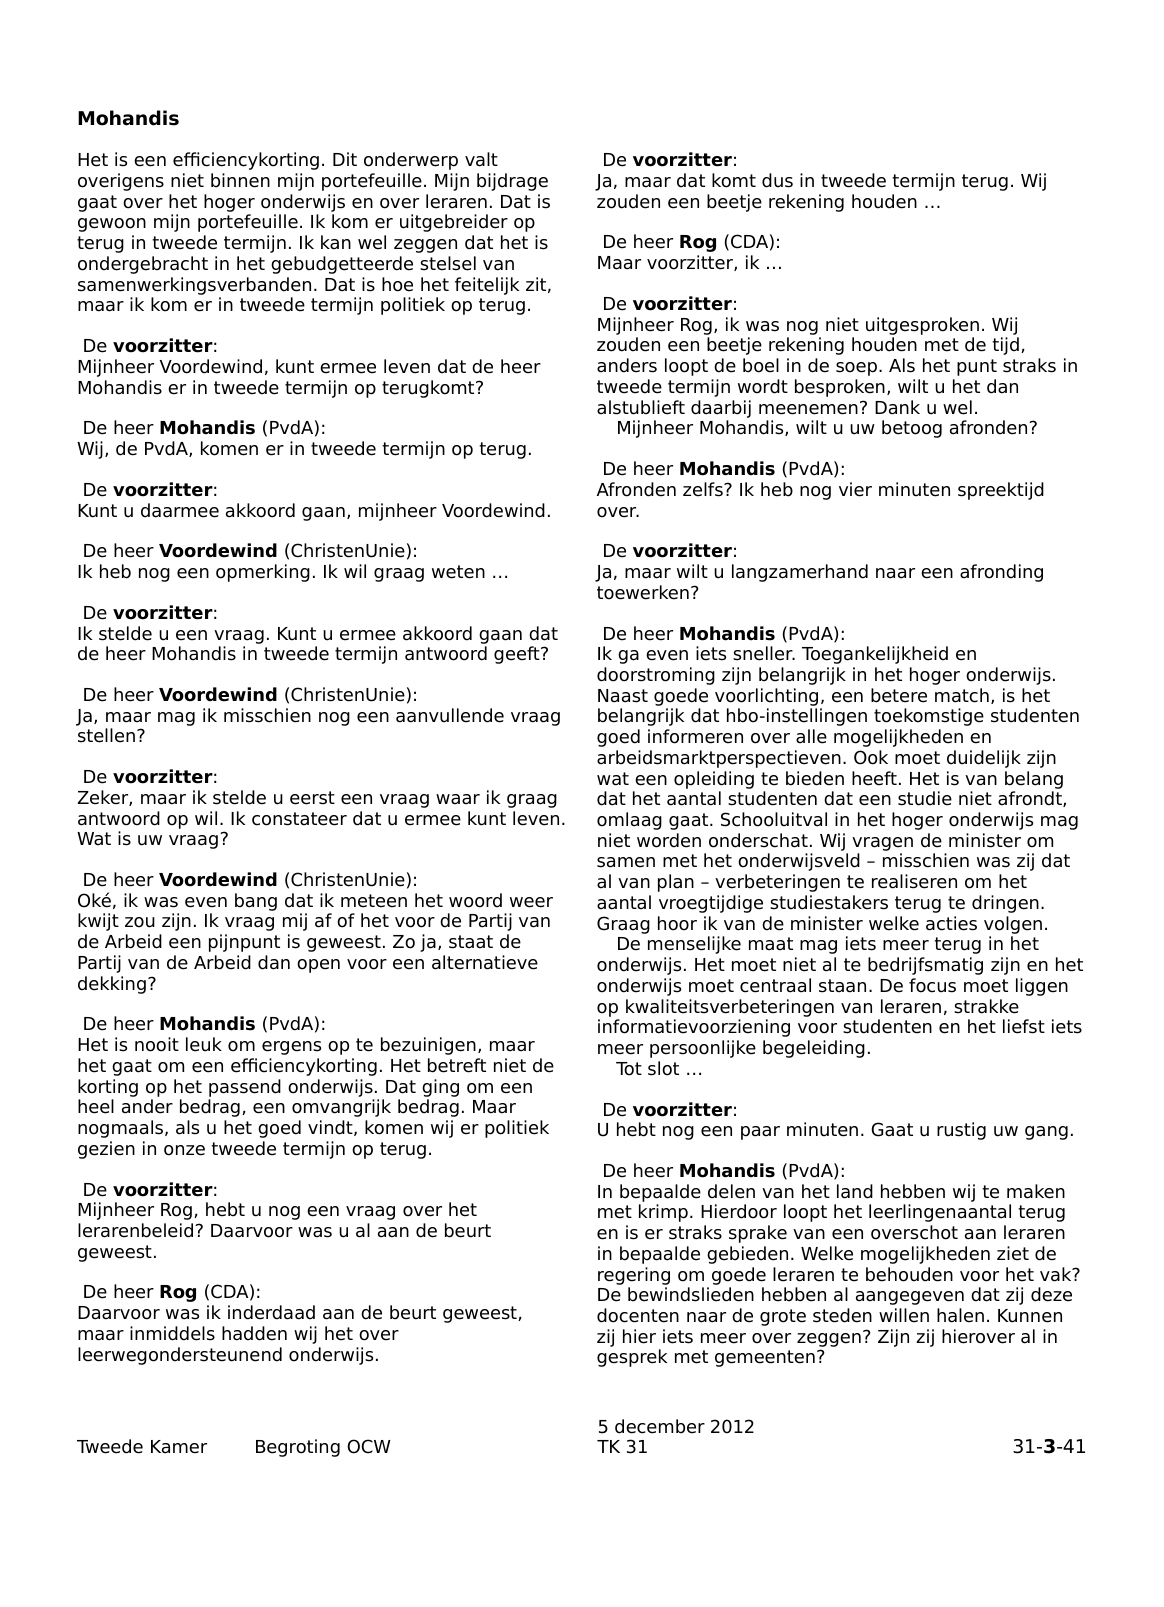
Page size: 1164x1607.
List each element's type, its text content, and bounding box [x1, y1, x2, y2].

text De voorzitter: [77, 767, 567, 788]
text Ja, maar wilt u langzamerhand naar een afronding toewerken? [596, 562, 1087, 603]
text Zeker, maar ik stelde u eerst een vraag waar ik graag antwoord op wil. Ik constateer dat u ermee kunt leven. Wat is uw vraag? [77, 788, 567, 850]
text Mijnheer Voordewind, kunt ermee leven dat de heer Mohandis er in tweede termijn op terugkomt? [77, 357, 567, 398]
text De heer Rog (CDA): [77, 1282, 567, 1303]
text Tot slot … [596, 1059, 1087, 1079]
text Mijnheer Rog, hebt u nog een vraag over het lerarenbeleid? Daarvoor was u al aan de beurt geweest. [77, 1200, 567, 1262]
text Afronden zelfs? Ik heb nog vier minuten spreektijd over. [596, 480, 1087, 521]
text Maar voorzitter, ik … [596, 253, 1087, 274]
text Het is een efficiencykorting. Dit onderwerp valt overigens niet binnen mijn portefeuille. Mijn bijdrage gaat over het hoger onderwijs en over leraren. Dat is gewoon mijn portefeuille. Ik kom er uitgebreider op terug in tweede termijn. Ik kan wel zeggen dat het is ondergebracht in het gebudgetteerde stelsel van samenwerkingsverbanden. Dat is hoe het feitelijk zit, maar ik kom er in tweede termijn politiek op terug. [77, 150, 567, 316]
text De heer Voordewind (ChristenUnie): [77, 541, 567, 562]
text De voorzitter: [596, 294, 1087, 314]
text Ja, maar dat komt dus in tweede termijn terug. Wij zouden een beetje rekening houden … [596, 171, 1087, 212]
text Mijnheer Rog, ik was nog niet uitgesproken. Wij zouden een beetje rekening houden met de tijd, anders loopt de boel in de soep. Als het punt straks in tweede termijn wordt besproken, wilt u het dan alstublieft daarbij meenemen? Dank u wel. [596, 314, 1087, 418]
text Oké, ik was even bang dat ik meteen het woord weer kwijt zou zijn. Ik vraag mij af of het voor de Partij van de Arbeid een pijnpunt is geweest. Zo ja, staat de Partij van de Arbeid dan open voor een alternatieve dekking? [77, 891, 567, 994]
text De heer Mohandis (PvdA): [77, 1014, 567, 1035]
text U hebt nog een paar minuten. Gaat u rustig uw gang. [596, 1120, 1087, 1141]
text De heer Mohandis (PvdA): [596, 1161, 1087, 1182]
text Wij, de PvdA, komen er in tweede termijn op terug. [77, 439, 567, 460]
text De voorzitter: [596, 150, 1087, 171]
text De heer Rog (CDA): [596, 232, 1087, 253]
text Daarvoor was ik inderdaad aan de beurt geweest, maar inmiddels hadden wij het over leerwegondersteunend onderwijs. [77, 1303, 567, 1365]
text De heer Mohandis (PvdA): [596, 623, 1087, 644]
text De heer Mohandis (PvdA): [77, 418, 567, 439]
text De voorzitter: [596, 541, 1087, 562]
text De menselijke maat mag iets meer terug in het onderwijs. Het moet niet al te bedrijfsmatig zijn en het onderwijs moet centraal staan. De focus moet liggen op kwaliteitsverbeteringen van leraren, strakke informatievoorziening voor studenten en het liefst iets meer persoonlijke begeleiding. [596, 934, 1087, 1059]
text In bepaalde delen van het land hebben wij te maken met krimp. Hierdoor loopt het leerlingenaantal terug en is er straks sprake van een overschot aan leraren in bepaalde gebieden. Welke mogelijkheden ziet de regering om goede leraren te behouden voor het vak? De bewindslieden hebben al aangegeven dat zij deze docenten naar de grote steden willen halen. Kunnen zij hier iets meer over zeggen? Zijn zij hierover al in gesprek met gemeenten? [596, 1182, 1087, 1368]
text Het is nooit leuk om ergens op te bezuinigen, maar het gaat om een efficiencykorting. Het betreft niet de korting op het passend onderwijs. Dat ging om een heel ander bedrag, een omvangrijk bedrag. Maar nogmaals, als u het goed vindt, komen wij er politiek gezien in onze tweede termijn op terug. [77, 1035, 567, 1159]
text Ja, maar mag ik misschien nog een aanvullende vraag stellen? [77, 706, 567, 747]
text Mijnheer Mohandis, wilt u uw betoog afronden? [596, 418, 1087, 439]
text Kunt u daarmee akkoord gaan, mijnheer Voordewind. [77, 500, 567, 521]
text Ik ga even iets sneller. Toegankelijkheid en doorstroming zijn belangrijk in het hoger onderwijs. Naast goede voorlichting, een betere match, is het belangrijk dat hbo-instellingen toekomstige studenten goed informeren over alle mogelijkheden en arbeidsmarktperspectieven. Ook moet duidelijk zijn wat een opleiding te bieden heeft. Het is van belang dat het aantal studenten dat een studie niet afrondt, omlaag gaat. Schooluitval in het hoger onderwijs mag niet worden onderschat. Wij vragen de minister om samen met het onderwijsveld – misschien was zij dat al van plan – verbeteringen te realiseren om het aantal vroegtijdige studiestakers terug te dringen. Graag hoor ik van de minister welke acties volgen. [596, 644, 1087, 934]
text Ik heb nog een opmerking. Ik wil graag weten … [77, 562, 567, 583]
text Ik stelde u een vraag. Kunt u ermee akkoord gaan dat de heer Mohandis in tweede termijn antwoord geeft? [77, 623, 567, 665]
text De voorzitter: [77, 1179, 567, 1200]
text De voorzitter: [596, 1099, 1087, 1120]
text De heer Voordewind (ChristenUnie): [77, 870, 567, 891]
text De heer Mohandis (PvdA): [596, 459, 1087, 480]
text De voorzitter: [77, 480, 567, 500]
text De voorzitter: [77, 336, 567, 357]
text De heer Voordewind (ChristenUnie): [77, 685, 567, 706]
text De voorzitter: [77, 603, 567, 623]
